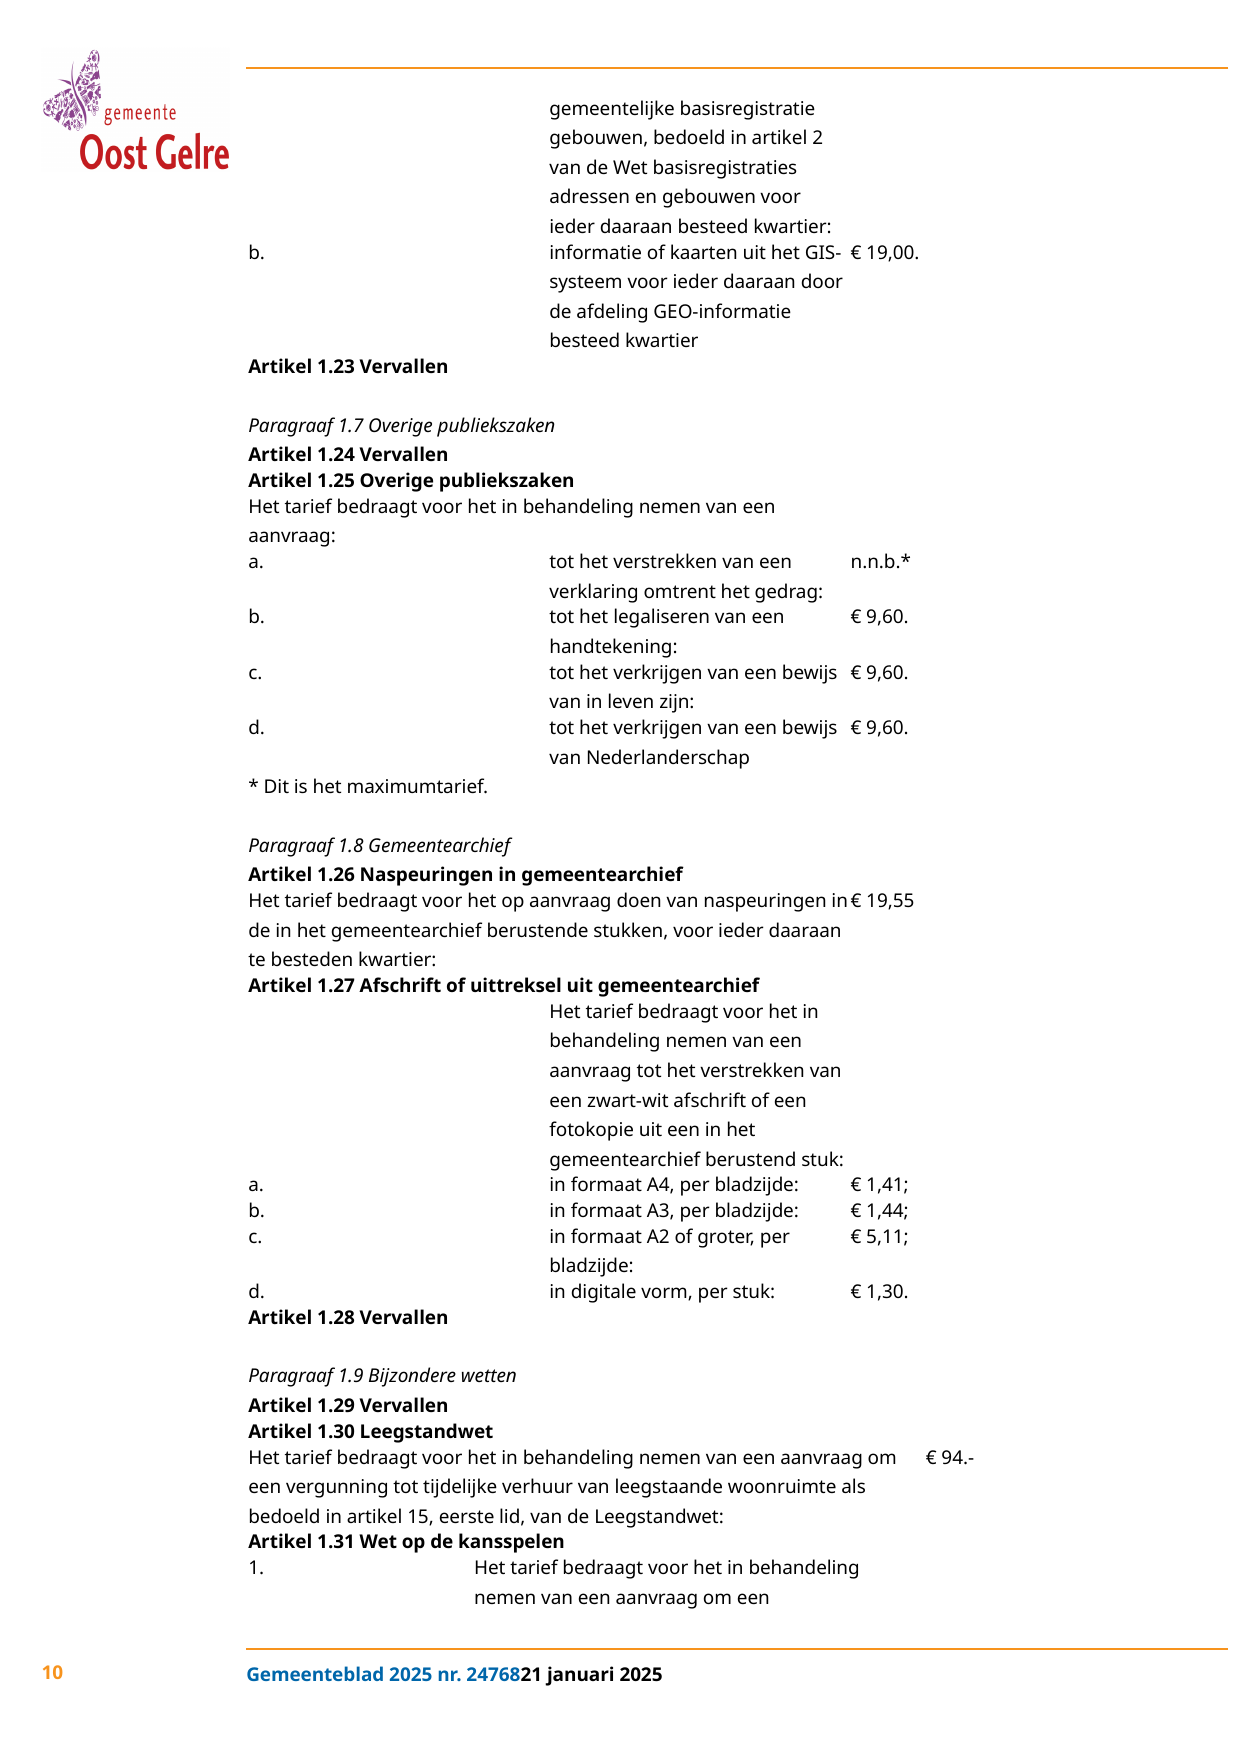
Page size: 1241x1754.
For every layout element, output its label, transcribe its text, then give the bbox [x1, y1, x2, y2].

table_cell 1. [248, 1555, 474, 1610]
table_header Artikel 1.26 Naspeuringen in gemeentearchief [248, 862, 850, 887]
table_cell Artikel 1.31 Wet op de kansspelen [248, 1529, 926, 1554]
table_cell Het tarief bedraagt voor het in behandeling nemen van een aanvraag om een vergunning tot tijdelijke verhuur van leegstaande woonruimte als bedoeld in artikel 15, eerste lid, van de Leegstandwet: [248, 1444, 926, 1529]
table_cell € 19,00. [850, 239, 1152, 353]
table_cell € 19,55 [850, 888, 1152, 972]
table_cell [850, 353, 1152, 379]
table_cell [850, 493, 1152, 548]
table_cell Het tarief bedraagt voor het in behandeling nemen van een aanvraag: [248, 493, 850, 548]
table_cell b. [248, 239, 549, 353]
table_cell € 5,11; [850, 1223, 1152, 1278]
table_cell n.n.b.* [850, 548, 1152, 604]
text Paragraaf 1.8 Gemeentearchief [248, 832, 1152, 858]
table_cell c. [248, 1223, 549, 1278]
table_header Artikel 1.29 Vervallen [248, 1393, 926, 1418]
table_cell tot het legaliseren van een handtekening: [549, 604, 850, 659]
table_cell a. [248, 548, 549, 604]
table_cell in formaat A2 of groter, per bladzijde: [549, 1223, 850, 1278]
text * Dit is het maximumtarief. [248, 773, 1152, 798]
table_cell c. [248, 659, 549, 714]
table_cell Artikel 1.25 Overige publiekszaken [248, 467, 850, 493]
table_cell Artikel 1.27 Afschrift of uittreksel uit gemeentearchief [248, 972, 850, 998]
table_cell [926, 1529, 1152, 1554]
table_cell d. [248, 1279, 549, 1304]
table_cell b. [248, 1198, 549, 1223]
table_cell [248, 998, 549, 1172]
table_cell € 1,41; [850, 1172, 1152, 1197]
table_cell Het tarief bedraagt voor het in behandeling nemen van een aanvraag om een [474, 1555, 926, 1610]
table_cell informatie of kaarten uit het GIS-systeem voor ieder daaraan door de afdeling GEO-informatie besteed kwartier [549, 239, 850, 353]
table_cell tot het verkrijgen van een bewijs van Nederlanderschap [549, 714, 850, 769]
table_cell [248, 95, 549, 239]
table_cell gemeentelijke basisregistratie gebouwen, bedoeld in artikel 2 van de Wet basisregistraties adressen en gebouwen voor ieder daaraan besteed kwartier: [549, 95, 850, 239]
table_cell b. [248, 604, 549, 659]
table_cell [850, 95, 1152, 239]
table_cell in digitale vorm, per stuk: [549, 1279, 850, 1304]
table_header [850, 442, 1152, 467]
table_header [850, 862, 1152, 887]
table_cell [850, 972, 1152, 998]
table_cell tot het verkrijgen van een bewijs van in leven zijn: [549, 659, 850, 714]
table_cell [850, 998, 1152, 1172]
table_cell a. [248, 1172, 549, 1197]
table_cell € 1,30. [850, 1279, 1152, 1304]
table_cell € 9,60. [850, 659, 1152, 714]
table_cell € 9,60. [850, 714, 1152, 769]
table_cell [850, 467, 1152, 493]
table_cell [926, 1555, 1152, 1610]
table_cell Artikel 1.28 Vervallen [248, 1304, 850, 1330]
table_cell Het tarief bedraagt voor het op aanvraag doen van naspeuringen in de in het gemeentearchief berustende stukken, voor ieder daaraan te besteden kwartier: [248, 888, 850, 972]
table_cell € 1,44; [850, 1198, 1152, 1223]
table_cell € 9,60. [850, 604, 1152, 659]
table_cell [926, 1418, 1152, 1444]
text Paragraaf 1.7 Overige publiekszaken [248, 412, 1152, 438]
text Paragraaf 1.9 Bijzondere wetten [248, 1363, 1152, 1388]
table_cell tot het verstrekken van een verklaring omtrent het gedrag: [549, 548, 850, 604]
table_cell [850, 1304, 1152, 1330]
table_cell Artikel 1.30 Leegstandwet [248, 1418, 926, 1444]
table_cell d. [248, 714, 549, 769]
table_cell Artikel 1.23 Vervallen [248, 353, 850, 379]
picture [41, 47, 231, 172]
table_cell in formaat A4, per bladzijde: [549, 1172, 850, 1197]
table_header [926, 1393, 1152, 1418]
table_cell Het tarief bedraagt voor het in behandeling nemen van een aanvraag tot het verstrekken van een zwart-wit afschrift of een fotokopie uit een in het gemeentearchief berustend stuk: [549, 998, 850, 1172]
table_cell € 94.- [926, 1444, 1152, 1529]
table_header Artikel 1.24 Vervallen [248, 442, 850, 467]
table_cell in formaat A3, per bladzijde: [549, 1198, 850, 1223]
